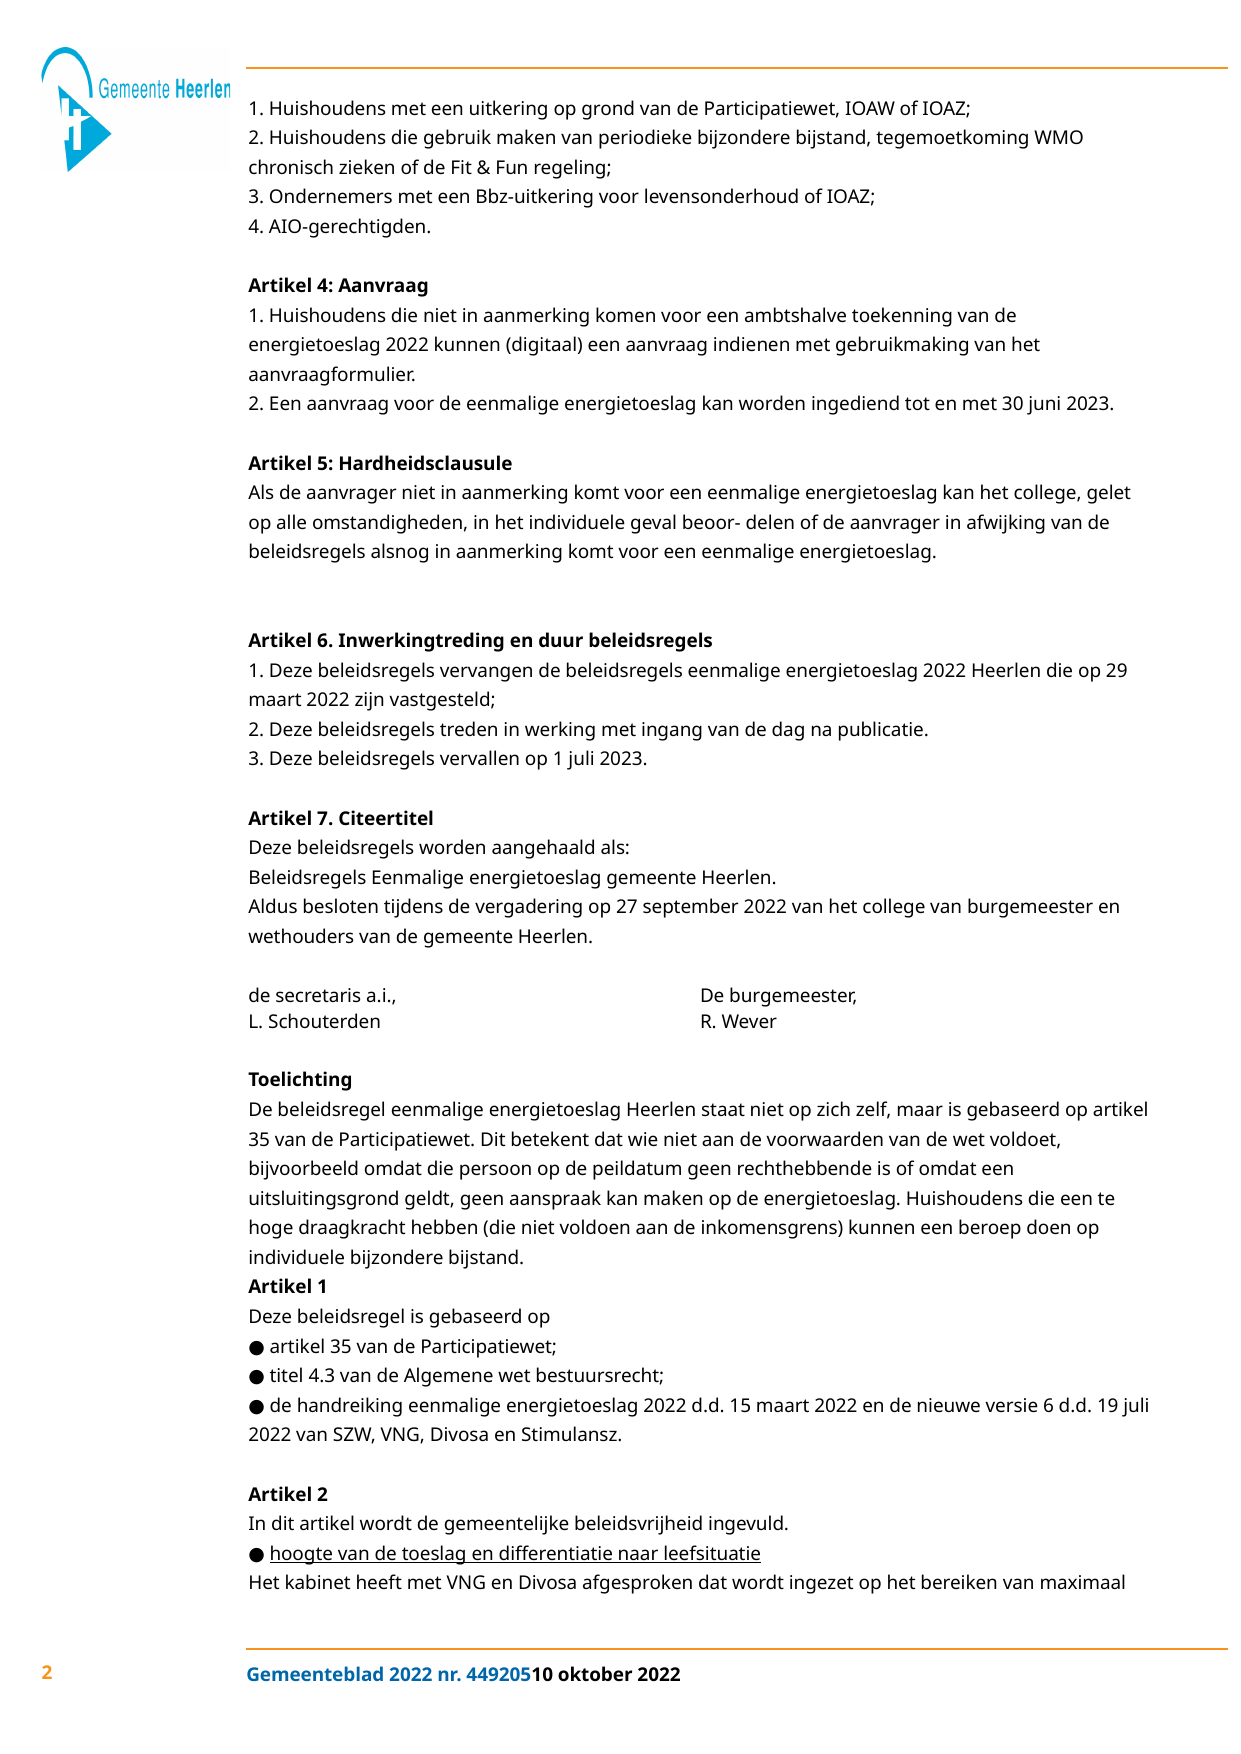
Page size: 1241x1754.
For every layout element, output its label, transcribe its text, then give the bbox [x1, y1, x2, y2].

table_cell R. Wever [700, 1008, 1152, 1034]
text ● de handreiking eenmalige energietoeslag 2022 d.d. 15 maart 2022 en de nieuwe versie 6 d.d. 19 juli 2022 van SZW, VNG, Divosa en Stimulansz. [248, 1392, 1152, 1447]
text 2. Huishoudens die gebruik maken van periodieke bijzondere bijstand, tegemoetkoming WMO chronisch zieken of de Fit & Fun regeling; [248, 124, 1152, 180]
text 3. Ondernemers met een Bbz-uitkering voor levensonderhoud of IOAZ; [248, 183, 1152, 209]
text ● titel 4.3 van de Algemene wet bestuursrecht; [248, 1362, 1152, 1388]
text Het kabinet heeft met VNG en Divosa afgesproken dat wordt ingezet op het bereiken van maximaal [248, 1569, 1152, 1595]
text Artikel 5: Hardheidsclausule [248, 450, 1152, 476]
text Deze beleidsregels worden aangehaald als: [248, 834, 1152, 860]
text De beleidsregel eenmalige energietoeslag Heerlen staat niet op zich zelf, maar is gebaseerd op artikel 35 van de Participatiewet. Dit betekent dat wie niet aan de voorwaarden van de wet voldoet, bijvoorbeeld omdat die persoon op de peildatum geen rechthebbende is of omdat een uitsluitingsgrond geldt, geen aanspraak kan maken op de energietoeslag. Huishoudens die een te hoge draagkracht hebben (die niet voldoen aan de inkomensgrens) kunnen een beroep doen op individuele bijzondere bijstand. [248, 1096, 1152, 1270]
text In dit artikel wordt de gemeentelijke beleidsvrijheid ingevuld. [248, 1510, 1152, 1536]
picture [41, 47, 59, 70]
text ● hoogte van de toeslag en differentiatie naar leefsituatie [248, 1540, 1152, 1566]
text 2. Deze beleidsregels treden in werking met ingang van de dag na publicatie. [248, 716, 1152, 742]
text 3. Deze beleidsregels vervallen op 1 juli 2023. [248, 746, 1152, 771]
text 2. Een aanvraag voor de eenmalige energietoeslag kan worden ingediend tot en met 30 juni 2023. [248, 391, 1152, 416]
text Artikel 4: Aanvraag [248, 272, 1152, 298]
table_header de secretaris a.i., [248, 983, 700, 1008]
text Aldus besloten tijdens de vergadering op 27 september 2022 van het college van burgemeester en wethouders van de gemeente Heerlen. [248, 893, 1152, 949]
text 4. AIO-gerechtigden. [248, 213, 1152, 239]
text Artikel 6. Inwerkingtreding en duur beleidsregels [248, 627, 1152, 653]
text Als de aanvrager niet in aanmerking komt voor een eenmalige energietoeslag kan het college, gelet op alle omstandigheden, in het individuele geval beoor- delen of de aanvrager in afwijking van de beleidsregels alsnog in aanmerking komt voor een eenmalige energietoeslag. [248, 479, 1152, 564]
table_cell L. Schouterden [248, 1008, 700, 1034]
text Deze beleidsregel is gebaseerd op [248, 1303, 1152, 1329]
text Toelichting [248, 1067, 1152, 1092]
picture [41, 47, 231, 172]
text 1. Huishoudens die niet in aanmerking komen voor een ambtshalve toekenning van de energietoeslag 2022 kunnen (digitaal) een aanvraag indienen met gebruikmaking van het aanvraagformulier. [248, 302, 1152, 387]
text Artikel 7. Citeertitel [248, 805, 1152, 831]
text 1. Huishoudens met een uitkering op grond van de Participatiewet, IOAW of IOAZ; [248, 95, 1152, 121]
text Artikel 1 [248, 1274, 1152, 1299]
table_header De burgemeester, [700, 983, 1152, 1008]
text 1. Deze beleidsregels vervangen de beleidsregels eenmalige energietoeslag 2022 Heerlen die op 29 maart 2022 zijn vastgesteld; [248, 657, 1152, 712]
text ● artikel 35 van de Participatiewet; [248, 1333, 1152, 1359]
text Artikel 2 [248, 1481, 1152, 1507]
text Beleidsregels Eenmalige energietoeslag gemeente Heerlen. [248, 864, 1152, 890]
